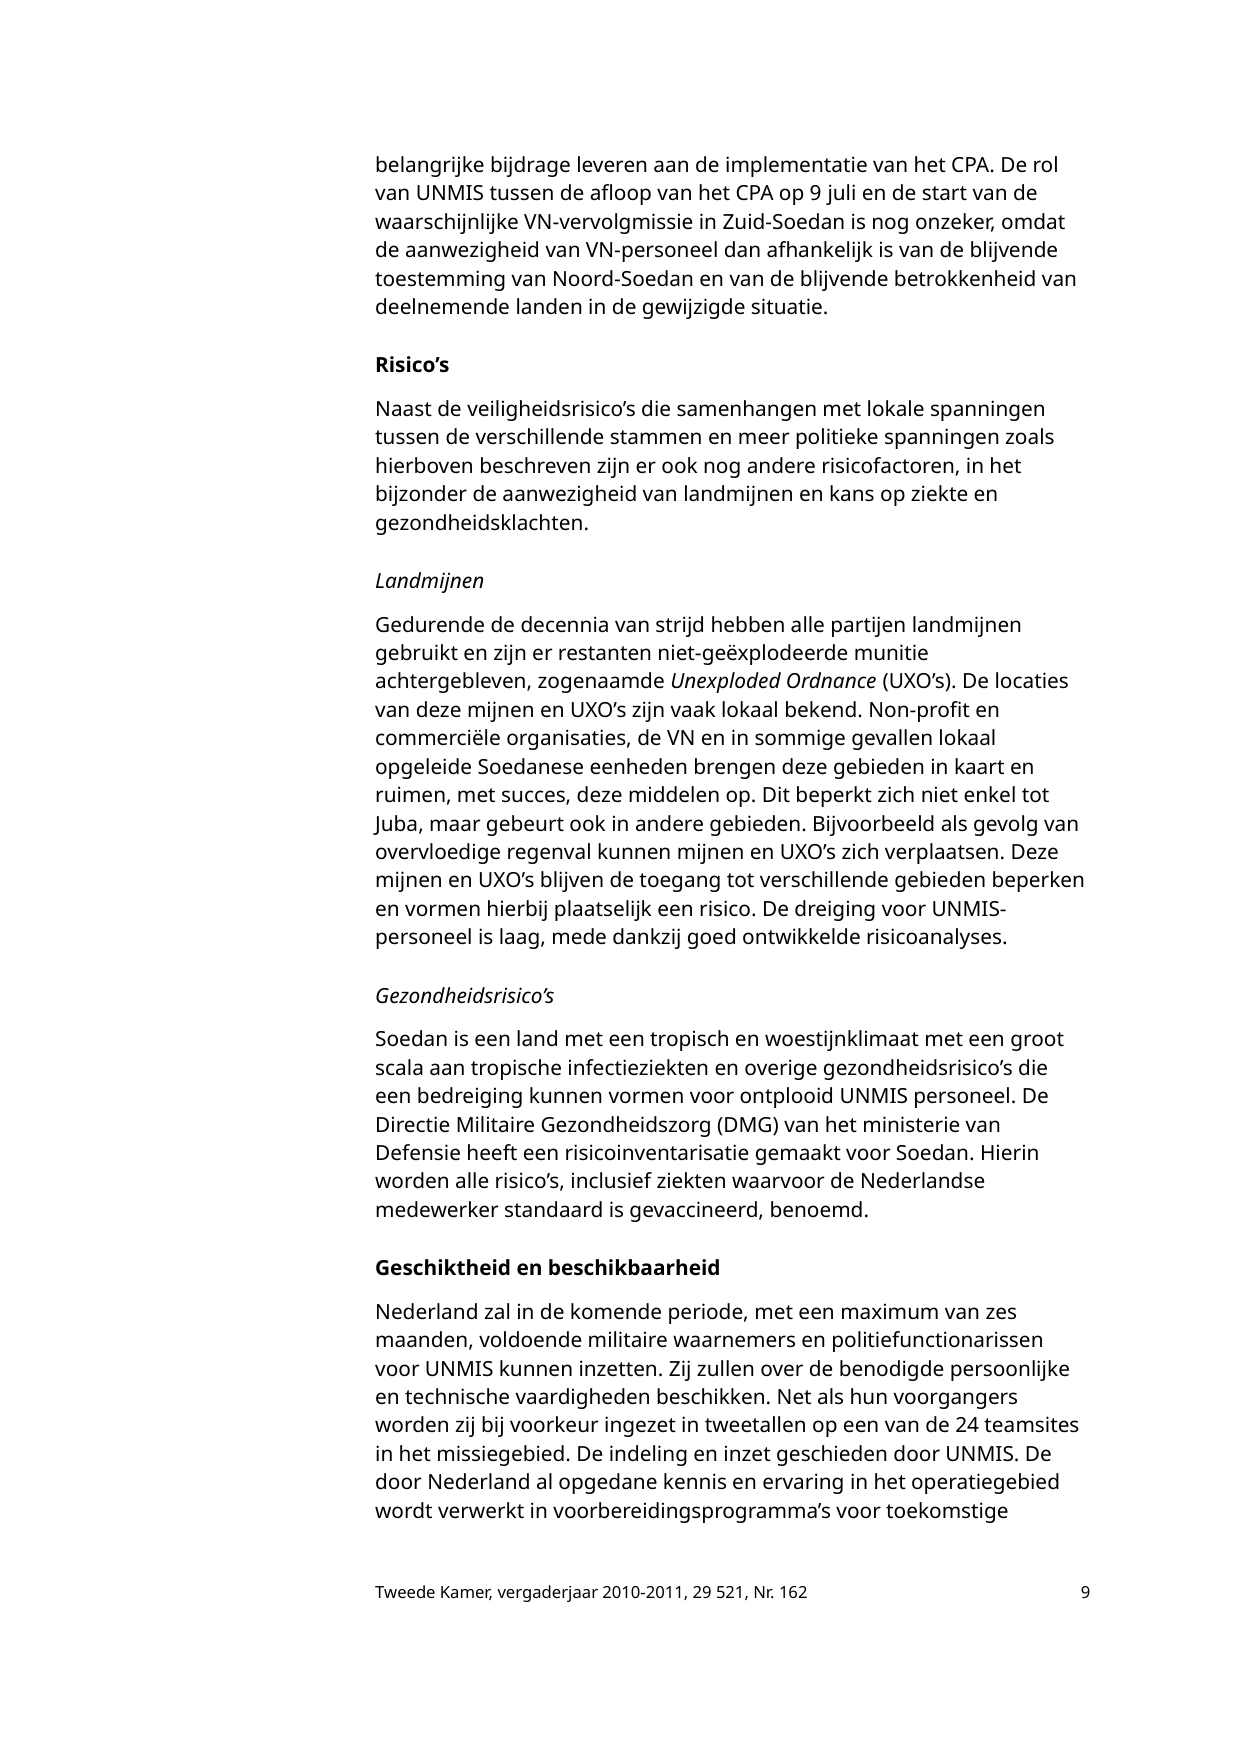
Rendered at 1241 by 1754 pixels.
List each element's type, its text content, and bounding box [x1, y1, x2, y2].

text Naast de veiligheidsrisico’s die samenhangen met lokale spanningen tussen de verschillende stammen en meer politieke spanningen zoals hierboven beschreven zijn er ook nog andere risicofactoren, in het bijzonder de aanwezigheid van landmijnen en kans op ziekte en gezondheidsklachten. [375, 394, 1090, 536]
text Gedurende de decennia van strijd hebben alle partijen landmijnen gebruikt en zijn er restanten niet-geëxplodeerde munitie achtergebleven, zogenaamde Unexploded Ordnance (UXO’s). De locaties van deze mijnen en UXO’s zijn vaak lokaal bekend. Non-profit en commerciële organisaties, de VN en in sommige gevallen lokaal opgeleide Soedanese eenheden brengen deze gebieden in kaart en ruimen, met succes, deze middelen op. Dit beperkt zich niet enkel tot Juba, maar gebeurt ook in andere gebieden. Bijvoorbeeld als gevolg van overvloedige regenval kunnen mijnen en UXO’s zich verplaatsen. Deze mijnen en UXO’s blijven de toegang tot verschillende gebieden beperken en vormen hierbij plaatselijk een risico. De dreiging voor UNMIS-personeel is laag, mede dankzij goed ontwikkelde risicoanalyses. [375, 610, 1090, 951]
text Gezondheidsrisico’s [375, 981, 1090, 1009]
text belangrijke bijdrage leveren aan de implementatie van het CPA. De rol van UNMIS tussen de afloop van het CPA op 9 juli en de start van de waarschijnlijke VN-vervolgmissie in Zuid-Soedan is nog onzeker, omdat de aanwezigheid van VN-personeel dan afhankelijk is van de blijvende toestemming van Noord-Soedan en van de blijvende betrokkenheid van deelnemende landen in de gewijzigde situatie. [375, 150, 1090, 321]
text Nederland zal in de komende periode, met een maximum van zes maanden, voldoende militaire waarnemers en politiefunctionarissen voor UNMIS kunnen inzetten. Zij zullen over de benodigde persoonlijke en technische vaardigheden beschikken. Net als hun voorgangers worden zij bij voorkeur ingezet in tweetallen op een van de 24 teamsites in het missiegebied. De indeling en inzet geschieden door UNMIS. De door Nederland al opgedane kennis en ervaring in het operatiegebied wordt verwerkt in voorbereidingsprogramma’s voor toekomstige [375, 1297, 1090, 1524]
text Risico’s [375, 351, 1090, 379]
text Geschiktheid en beschikbaarheid [375, 1253, 1090, 1282]
text Soedan is een land met een tropisch en woestijnklimaat met een groot scala aan tropische infectieziekten en overige gezondheidsrisico’s die een bedreiging kunnen vormen voor ontplooid UNMIS personeel. De Directie Militaire Gezondheidszorg (DMG) van het ministerie van Defensie heeft een risicoinventarisatie gemaakt voor Soedan. Hierin worden alle risico’s, inclusief ziekten waarvoor de Nederlandse medewerker standaard is gevaccineerd, benoemd. [375, 1024, 1090, 1223]
text Landmijnen [375, 566, 1090, 595]
